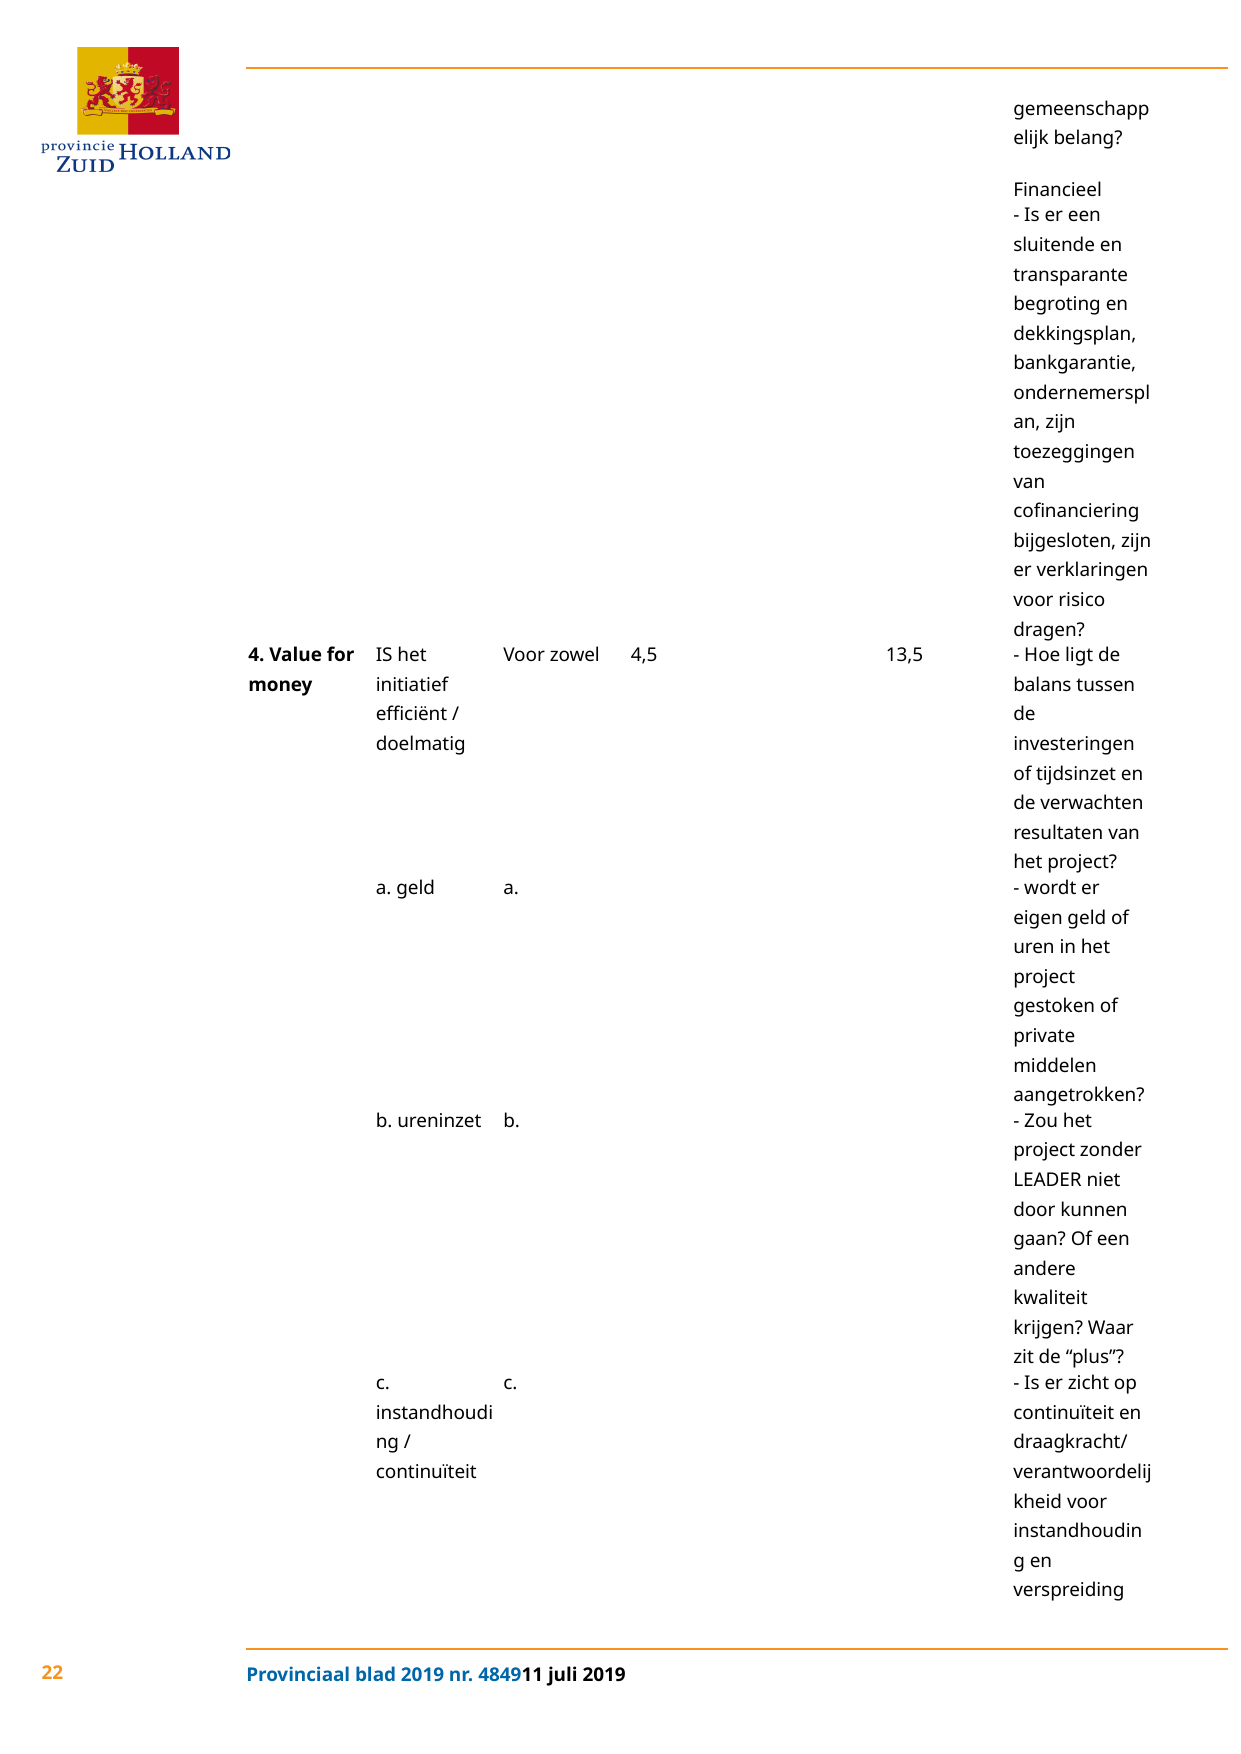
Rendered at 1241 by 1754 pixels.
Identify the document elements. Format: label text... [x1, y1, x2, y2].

table_cell [886, 1107, 1013, 1369]
table_cell [758, 1370, 886, 1602]
table_cell - Zou het project zonder LEADER niet door kunnen gaan? Of een andere kwaliteit krijgen? Waar zit de “plus”? [1013, 1107, 1152, 1369]
table_cell gemeenschappelijk belang? [1013, 95, 1152, 150]
table_cell [503, 176, 631, 202]
table_cell [886, 95, 1013, 150]
table_cell c. [503, 1370, 631, 1602]
table_cell [631, 1107, 758, 1369]
table_cell [758, 874, 886, 1107]
table_cell [503, 150, 631, 176]
table_cell [758, 1107, 886, 1369]
table_cell b. ureninzet [376, 1107, 503, 1369]
table_cell - Hoe ligt de balans tussen de investeringen of tijdsinzet en de verwachten resultaten van het project? [1013, 641, 1152, 874]
table_cell [758, 641, 886, 874]
table_cell a. geld [376, 874, 503, 1107]
table_cell [631, 874, 758, 1107]
table_cell [886, 874, 1013, 1107]
table_cell [886, 1370, 1013, 1602]
table_cell - wordt er eigen geld of uren in het project gestoken of private middelen aangetrokken? [1013, 874, 1152, 1107]
table_cell [248, 176, 376, 202]
table_cell 4. Value for money [248, 641, 376, 874]
table_cell [758, 176, 886, 202]
table_cell [1013, 150, 1152, 176]
table_cell [886, 176, 1013, 202]
table_cell [376, 150, 503, 176]
table_cell [248, 1370, 376, 1602]
table_cell [503, 95, 631, 150]
table_cell [248, 95, 376, 150]
table_cell 4,5 [631, 641, 758, 874]
table_cell Voor zowel [503, 641, 631, 874]
table_cell [503, 202, 631, 641]
table_cell [376, 176, 503, 202]
table_cell [631, 176, 758, 202]
table_cell IS het initiatief efficiënt / doelmatig [376, 641, 503, 874]
table_cell [631, 95, 758, 150]
table_cell [248, 1107, 376, 1369]
table_cell [758, 150, 886, 176]
picture [41, 47, 231, 172]
table_cell [248, 202, 376, 641]
table_cell [758, 95, 886, 150]
table_cell [631, 1370, 758, 1602]
table_cell [376, 202, 503, 641]
table_cell - Is er zicht op continuïteit en draagkracht/ verantwoordelijkheid voor instandhouding en verspreiding [1013, 1370, 1152, 1602]
table_cell [248, 874, 376, 1107]
table_cell [376, 95, 503, 150]
table_cell Financieel [1013, 176, 1152, 202]
table_cell [886, 202, 1013, 641]
table_cell c. instandhouding / continuïteit [376, 1370, 503, 1602]
table_cell [758, 202, 886, 641]
table_cell 13,5 [886, 641, 1013, 874]
table_cell a. [503, 874, 631, 1107]
table_cell b. [503, 1107, 631, 1369]
table_cell [886, 150, 1013, 176]
table_cell [631, 202, 758, 641]
table_cell [631, 150, 758, 176]
table_cell - Is er een sluitende en transparante begroting en dekkingsplan, bankgarantie, ondernemersplan, zijn toezeggingen van cofinanciering bijgesloten, zijn er verklaringen voor risico dragen? [1013, 202, 1152, 641]
table_cell [248, 150, 376, 176]
